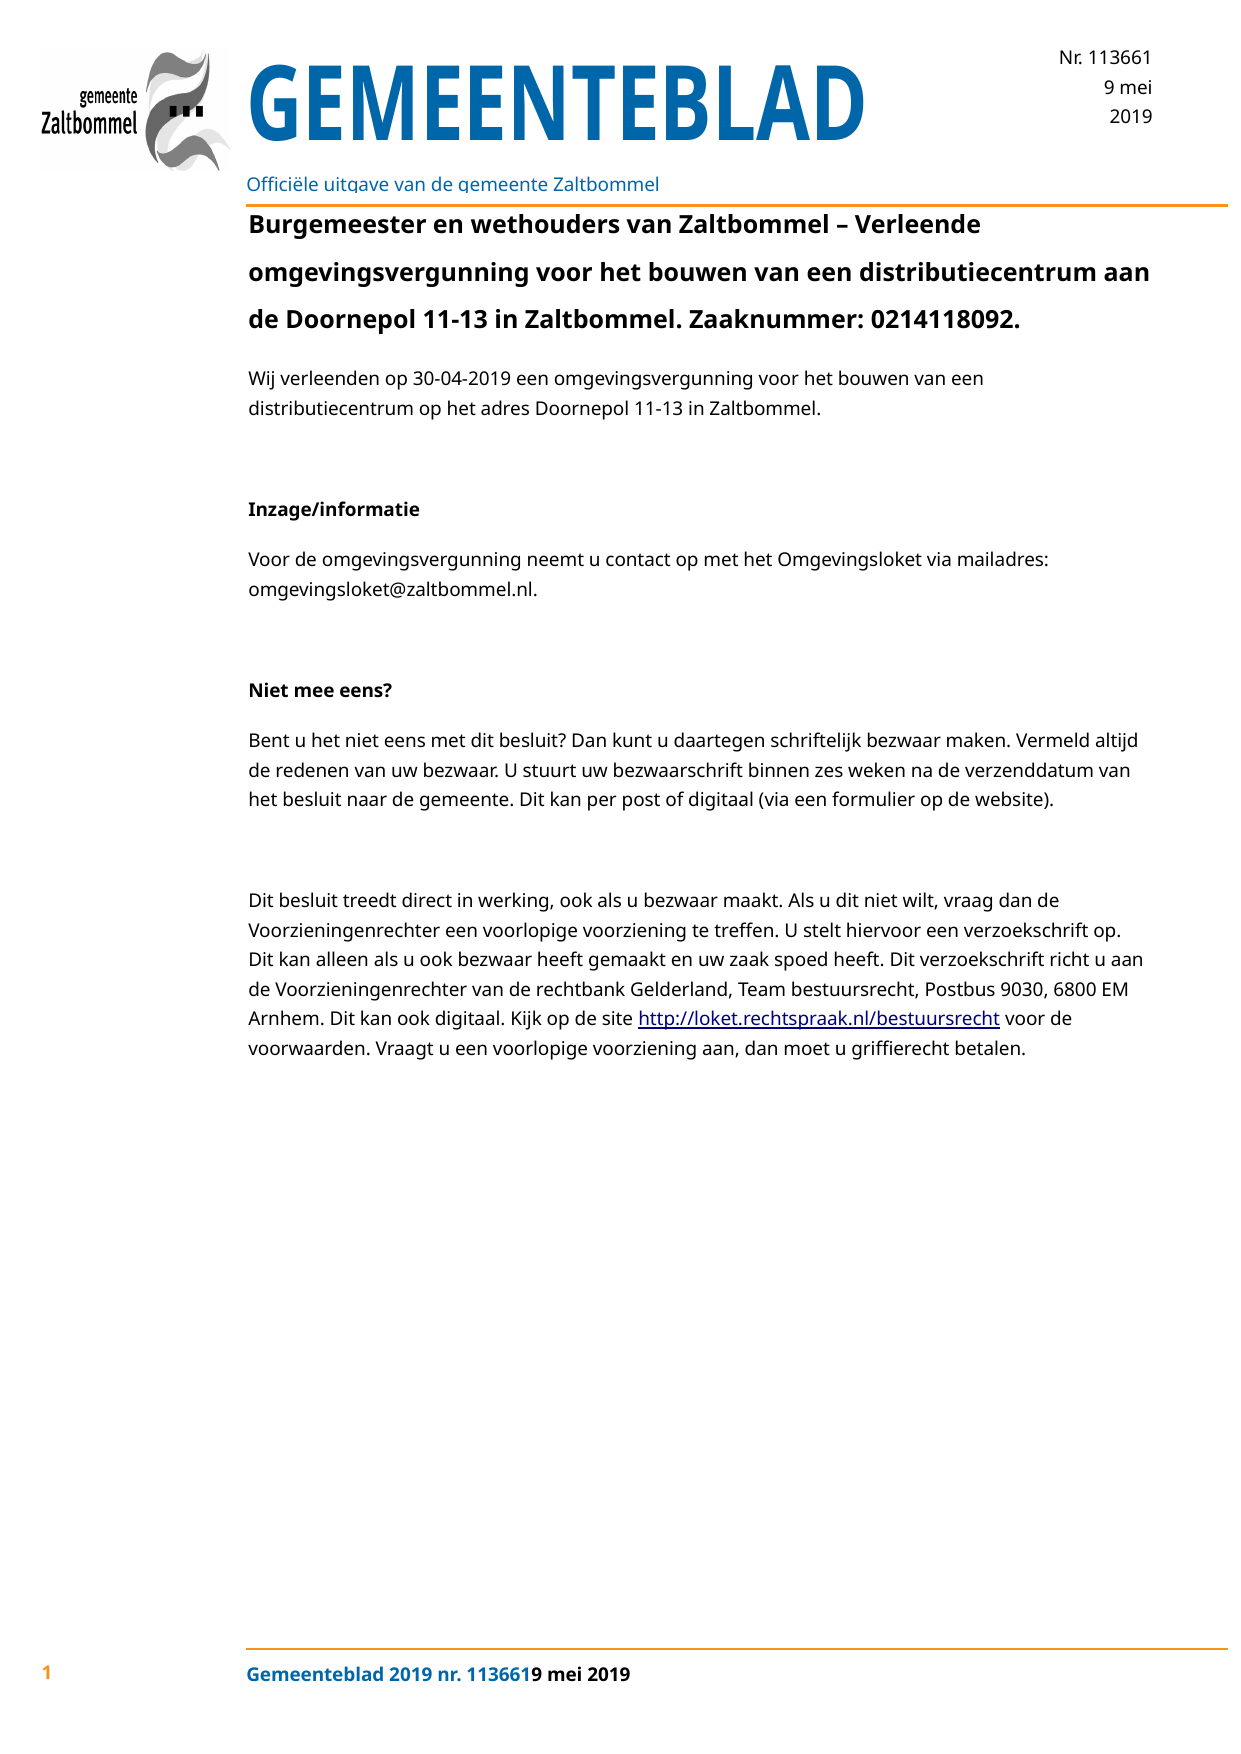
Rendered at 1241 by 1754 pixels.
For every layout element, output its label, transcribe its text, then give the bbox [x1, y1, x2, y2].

text Bent u het niet eens met dit besluit? Dan kunt u daartegen schriftelijk bezwaar maken. Vermeld altijd de redenen van uw bezwaar. U stuurt uw bezwaarschrift binnen zes weken na de verzenddatum van het besluit naar de gemeente. Dit kan per post of digitaal (via een formulier op de website). [248, 727, 1152, 812]
text Voor de omgevingsvergunning neemt u contact op met het Omgevingsloket via mailadres: omgevingsloket@zaltbommel.nl. [248, 546, 1152, 602]
text Inzage/informatie [248, 496, 1152, 522]
text Wij verleenden op 30-04-2019 een omgevingsvergunning voor het bouwen van een distributiecentrum op het adres Doornepol 11-13 in Zaltbommel. [248, 366, 1152, 421]
picture [41, 47, 231, 172]
text Niet mee eens? [248, 677, 1152, 702]
text Dit besluit treedt direct in werking, ook als u bezwaar maakt. Als u dit niet wilt, vraag dan de Voorzieningenrechter een voorlopige voorziening te treffen. U stelt hiervoor een verzoekschrift op. Dit kan alleen als u ook bezwaar heeft gemaakt en uw zaak spoed heeft. Dit verzoekschrift richt u aan de Voorzieningenrechter van de rechtbank Gelderland, Team bestuursrecht, Postbus 9030, 6800 EM Arnhem. Dit kan ook digitaal. Kijk op de site http://loket.rechtspraak.nl/bestuursrecht voor de voorwaarden. Vraagt u een voorlopige voorziening aan, dan moet u griffierecht betalen. [248, 887, 1152, 1061]
text Burgemeester en wethouders van Zaltbommel – Verleende omgevingsvergunning voor het bouwen van een distributiecentrum aan de Doornepol 11-13 in Zaltbommel. Zaaknummer: 0214118092. [248, 207, 1152, 336]
